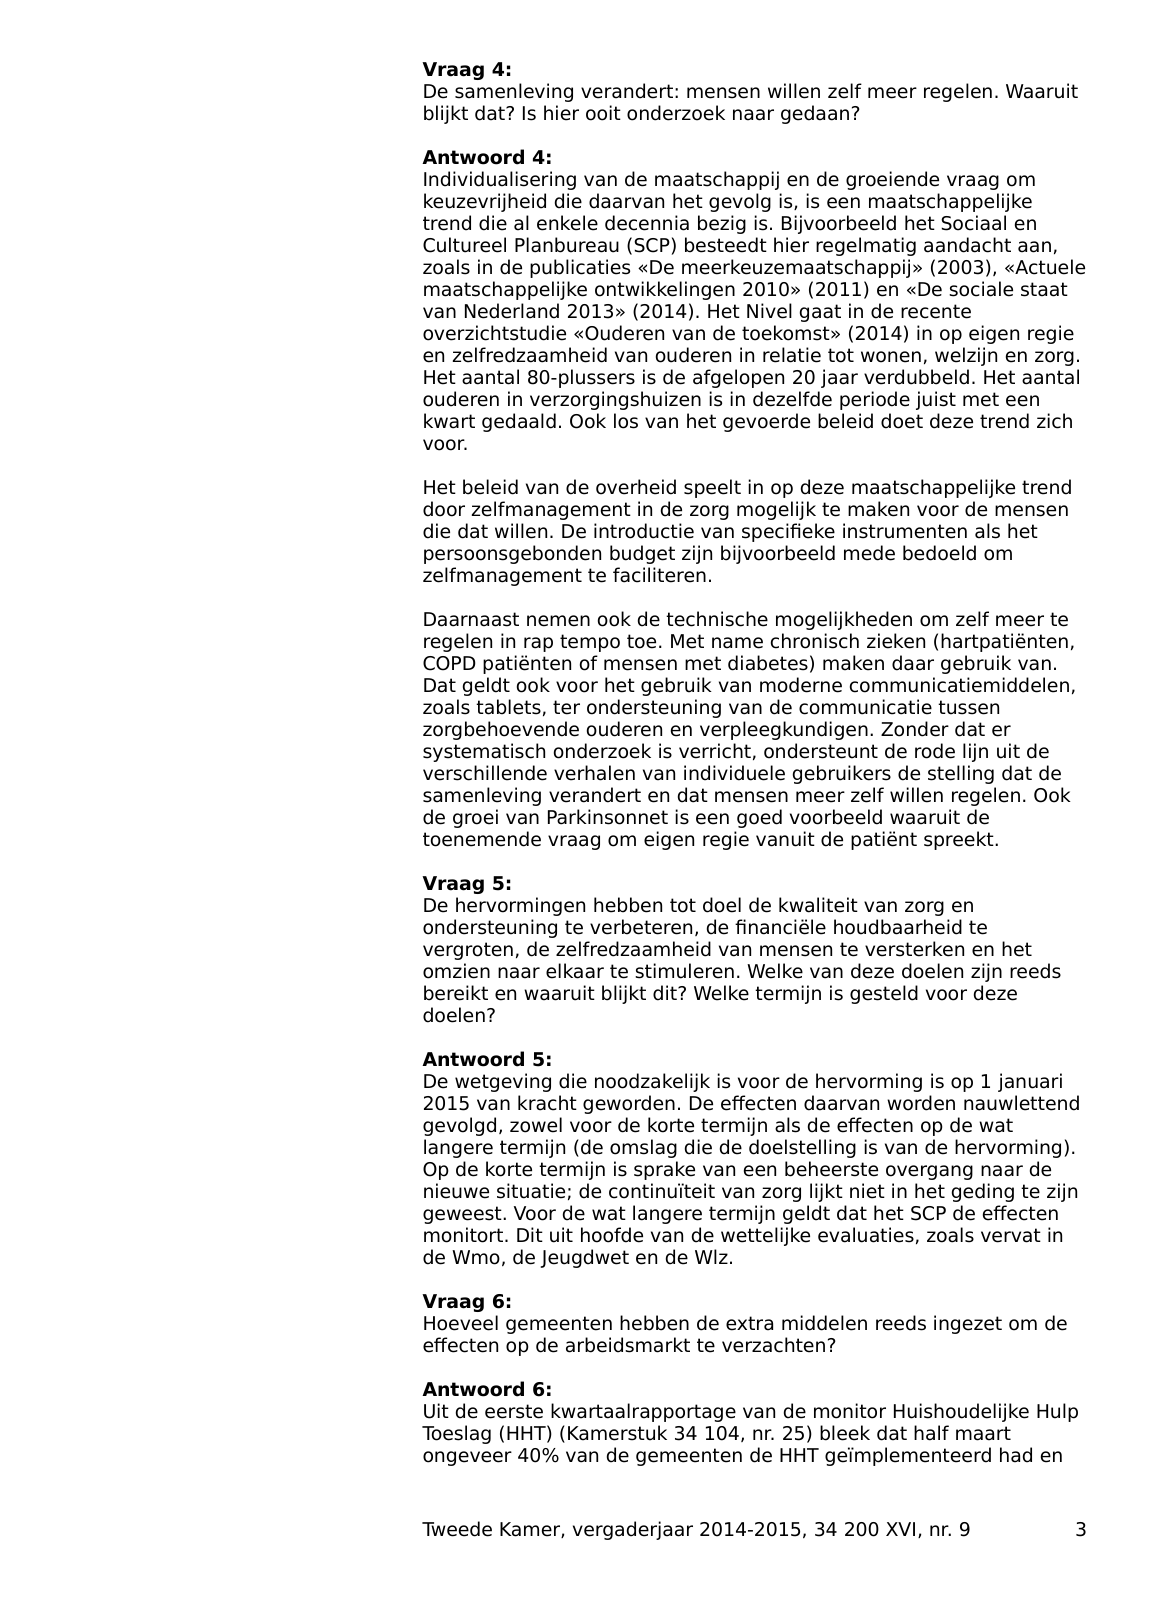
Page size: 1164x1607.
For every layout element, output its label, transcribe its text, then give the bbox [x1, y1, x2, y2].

text De hervormingen hebben tot doel de kwaliteit van zorg en ondersteuning te verbeteren, de financiële houdbaarheid te vergroten, de zelfredzaamheid van mensen te versterken en het omzien naar elkaar te stimuleren. Welke van deze doelen zijn reeds bereikt en waaruit blijkt dit? Welke termijn is gesteld voor deze doelen? [422, 895, 1087, 1027]
text De wetgeving die noodzakelijk is voor de hervorming is op 1 januari 2015 van kracht geworden. De effecten daarvan worden nauwlettend gevolgd, zowel voor de korte termijn als de effecten op de wat langere termijn (de omslag die de doelstelling is van de hervorming). Op de korte termijn is sprake van een beheerste overgang naar de nieuwe situatie; de continuïteit van zorg lijkt niet in het geding te zijn geweest. Voor de wat langere termijn geldt dat het SCP de effecten monitort. Dit uit hoofde van de wettelijke evaluaties, zoals vervat in de Wmo, de Jeugdwet en de Wlz. [422, 1071, 1087, 1269]
text Vraag 4: [422, 59, 1087, 81]
text Vraag 6: [422, 1291, 1087, 1313]
text Individualisering van de maatschappij en de groeiende vraag om keuzevrijheid die daarvan het gevolg is, is een maatschappelijke trend die al enkele decennia bezig is. Bijvoorbeeld het Sociaal en Cultureel Planbureau (SCP) besteedt hier regelmatig aandacht aan, zoals in de publicaties «De meerkeuzemaatschappij» (2003), «Actuele maatschappelijke ontwikkelingen 2010» (2011) en «De sociale staat van Nederland 2013» (2014). Het Nivel gaat in de recente overzichtstudie «Ouderen van de toekomst» (2014) in op eigen regie en zelfredzaamheid van ouderen in relatie tot wonen, welzijn en zorg. Het aantal 80-plussers is de afgelopen 20 jaar verdubbeld. Het aantal ouderen in verzorgingshuizen is in dezelfde periode juist met een kwart gedaald. Ook los van het gevoerde beleid doet deze trend zich voor. [422, 169, 1087, 455]
text Uit de eerste kwartaalrapportage van de monitor Huishoudelijke Hulp Toeslag (HHT) (Kamerstuk 34 104, nr. 25) bleek dat half maart ongeveer 40% van de gemeenten de HHT geïmplementeerd had en [422, 1401, 1087, 1467]
text De samenleving verandert: mensen willen zelf meer regelen. Waaruit blijkt dat? Is hier ooit onderzoek naar gedaan? [422, 81, 1087, 125]
text Vraag 5: [422, 873, 1087, 895]
text Antwoord 5: [422, 1049, 1087, 1071]
text Antwoord 6: [422, 1379, 1087, 1401]
text Het beleid van de overheid speelt in op deze maatschappelijke trend door zelfmanagement in de zorg mogelijk te maken voor de mensen die dat willen. De introductie van specifieke instrumenten als het persoonsgebonden budget zijn bijvoorbeeld mede bedoeld om zelfmanagement te faciliteren. [422, 477, 1087, 587]
text Hoeveel gemeenten hebben de extra middelen reeds ingezet om de effecten op de arbeidsmarkt te verzachten? [422, 1313, 1087, 1357]
text Daarnaast nemen ook de technische mogelijkheden om zelf meer te regelen in rap tempo toe. Met name chronisch zieken (hartpatiënten, COPD patiënten of mensen met diabetes) maken daar gebruik van. Dat geldt ook voor het gebruik van moderne communicatiemiddelen, zoals tablets, ter ondersteuning van de communicatie tussen zorgbehoevende ouderen en verpleegkundigen. Zonder dat er systematisch onderzoek is verricht, ondersteunt de rode lijn uit de verschillende verhalen van individuele gebruikers de stelling dat de samenleving verandert en dat mensen meer zelf willen regelen. Ook de groei van Parkinsonnet is een goed voorbeeld waaruit de toenemende vraag om eigen regie vanuit de patiënt spreekt. [422, 609, 1087, 851]
text Antwoord 4: [422, 147, 1087, 169]
